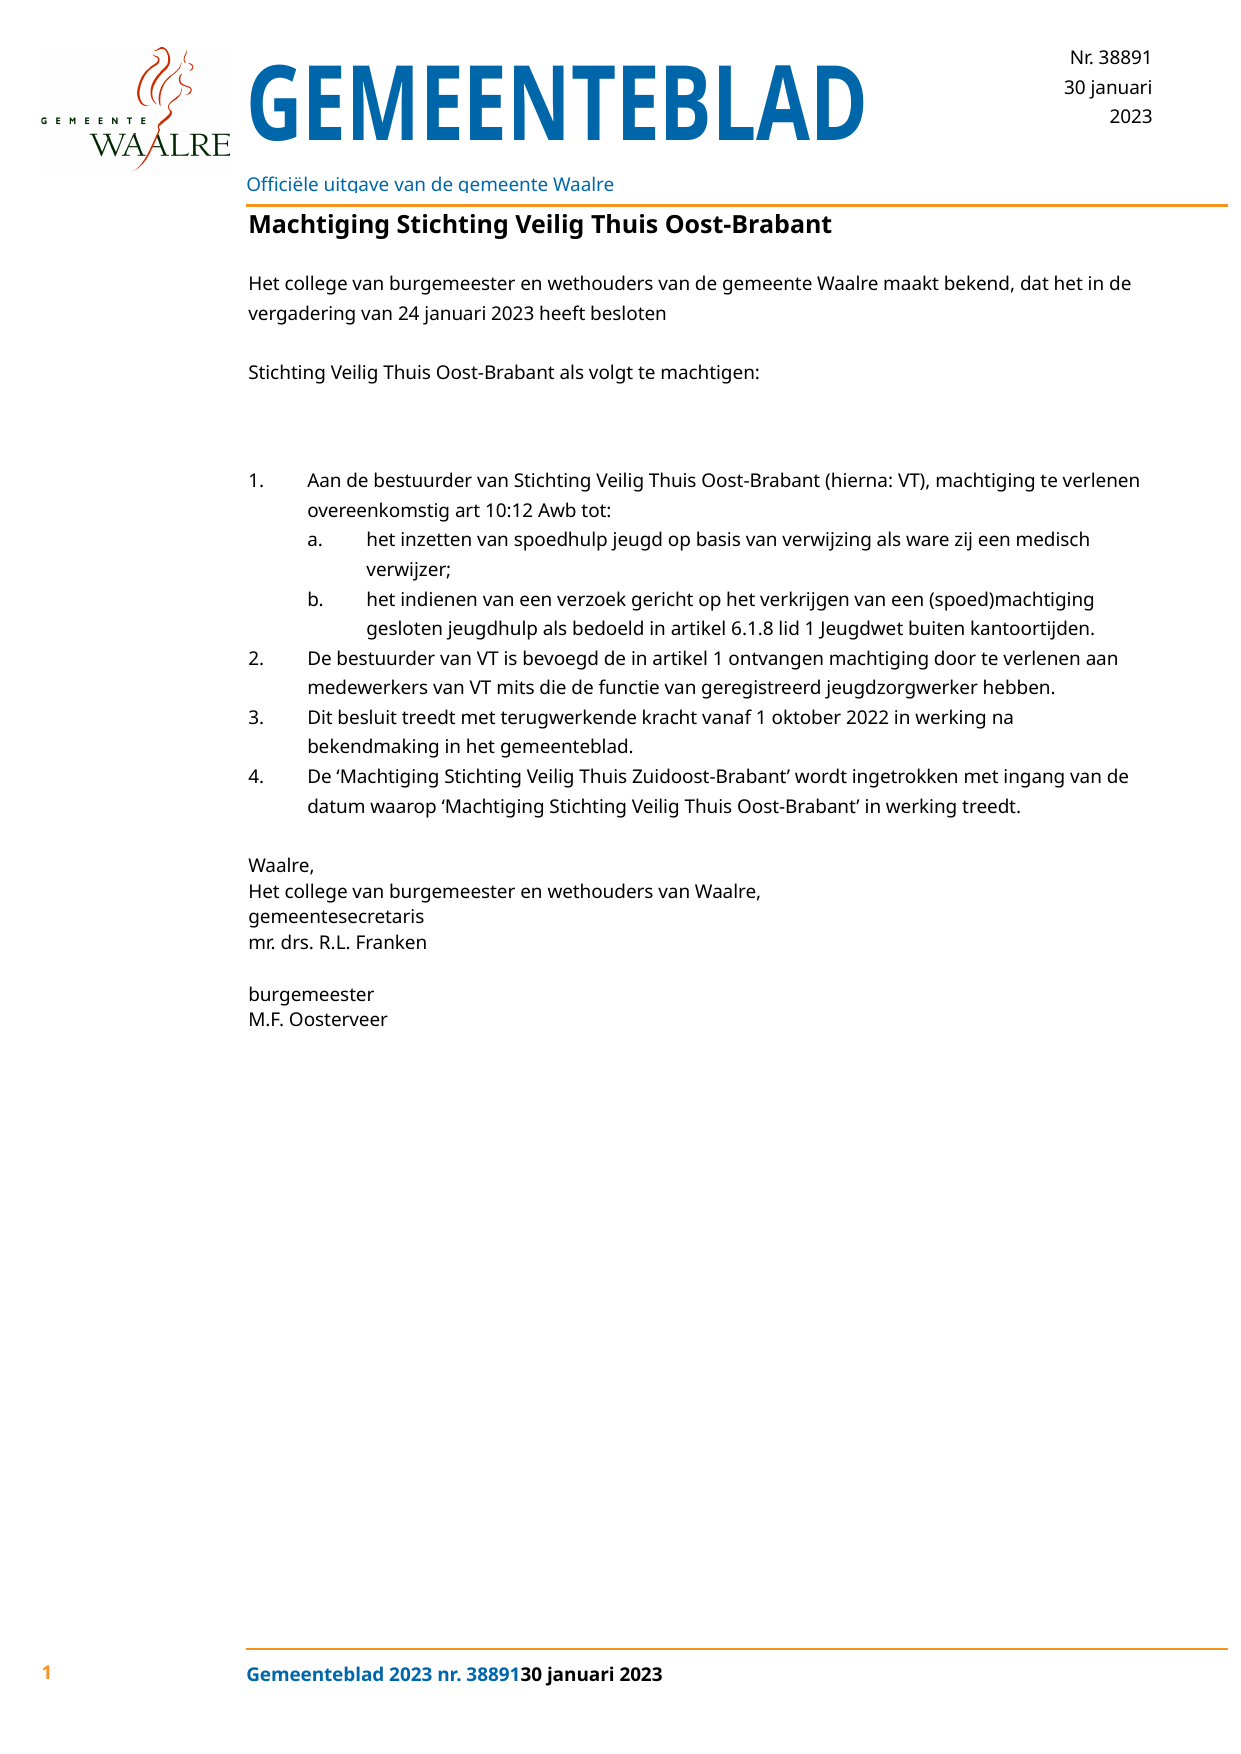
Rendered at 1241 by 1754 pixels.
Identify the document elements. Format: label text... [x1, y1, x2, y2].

text mr. drs. R.L. Franken [248, 929, 1152, 955]
text Het college van burgemeester en wethouders van Waalre, [248, 878, 1152, 903]
picture [41, 47, 231, 172]
list het indienen van een verzoek gericht op het verkrijgen van een (spoed)machtiging gesloten jeugdhulp als bedoeld in artikel 6.1.8 lid 1 Jeugdwet buiten kantoortijden. [307, 586, 1152, 641]
text gemeentesecretaris [248, 903, 1152, 929]
list het inzetten van spoedhulp jeugd op basis van verwijzing als ware zij een medisch verwijzer; [307, 527, 1152, 582]
text M.F. Oosterveer [248, 1006, 1152, 1032]
list De bestuurder van VT is bevoegd de in artikel 1 ontvangen machtiging door te verlenen aan medewerkers van VT mits die de functie van geregistreerd jeugdzorgwerker hebben. [248, 645, 1152, 700]
list De ‘Machtiging Stichting Veilig Thuis Zuidoost-Brabant’ wordt ingetrokken met ingang van de datum waarop ‘Machtiging Stichting Veilig Thuis Oost-Brabant’ in werking treedt. [248, 763, 1152, 819]
text Waalre, [248, 852, 1152, 878]
text Het college van burgemeester en wethouders van de gemeente Waalre maakt bekend, dat het in de vergadering van 24 januari 2023 heeft besloten [248, 270, 1152, 326]
text burgemeester [248, 981, 1152, 1006]
list Aan de bestuurder van Stichting Veilig Thuis Oost-Brabant (hierna: VT), machtiging te verlenen overeenkomstig art 10:12 Awb tot: [248, 467, 1152, 523]
list Dit besluit treedt met terugwerkende kracht vanaf 1 oktober 2022 in werking na bekendmaking in het gemeenteblad. [248, 704, 1152, 759]
text Stichting Veilig Thuis Oost-Brabant als volgt te machtigen: [248, 359, 1152, 385]
text Machtiging Stichting Veilig Thuis Oost-Brabant [248, 207, 1152, 241]
